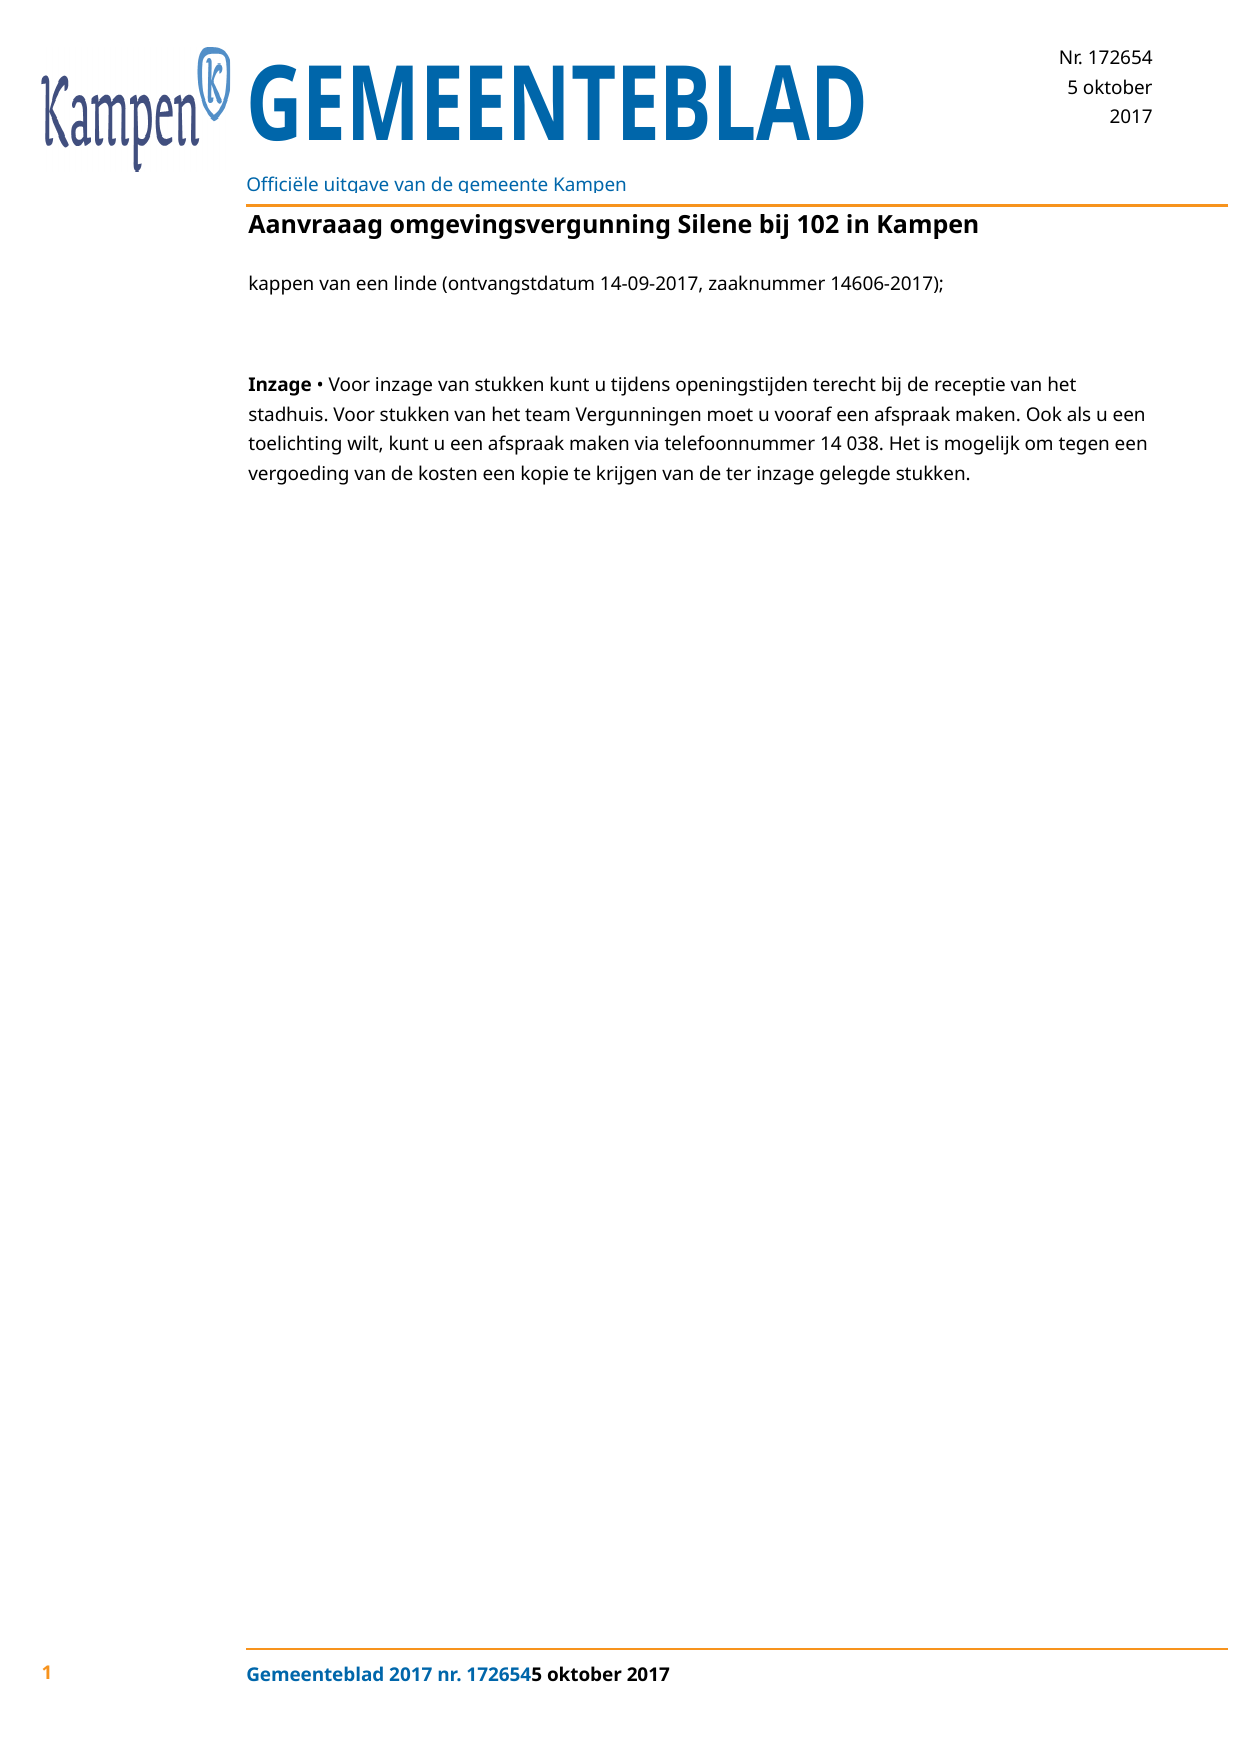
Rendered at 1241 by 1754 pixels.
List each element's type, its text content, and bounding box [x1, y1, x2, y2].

text Inzage • Voor inzage van stukken kunt u tijdens openingstijden terecht bij de receptie van het stadhuis. Voor stukken van het team Vergunningen moet u vooraf een afspraak maken. Ook als u een toelichting wilt, kunt u een afspraak maken via telefoonnummer 14 038. Het is mogelijk om tegen een vergoeding van de kosten een kopie te krijgen van de ter inzage gelegde stukken. [248, 371, 1152, 486]
text Aanvraaag omgevingsvergunning Silene bij 102 in Kampen [248, 207, 1152, 241]
picture [41, 47, 231, 172]
text kappen van een linde (ontvangstdatum 14-09-2017, zaaknummer 14606-2017); [248, 270, 1152, 296]
